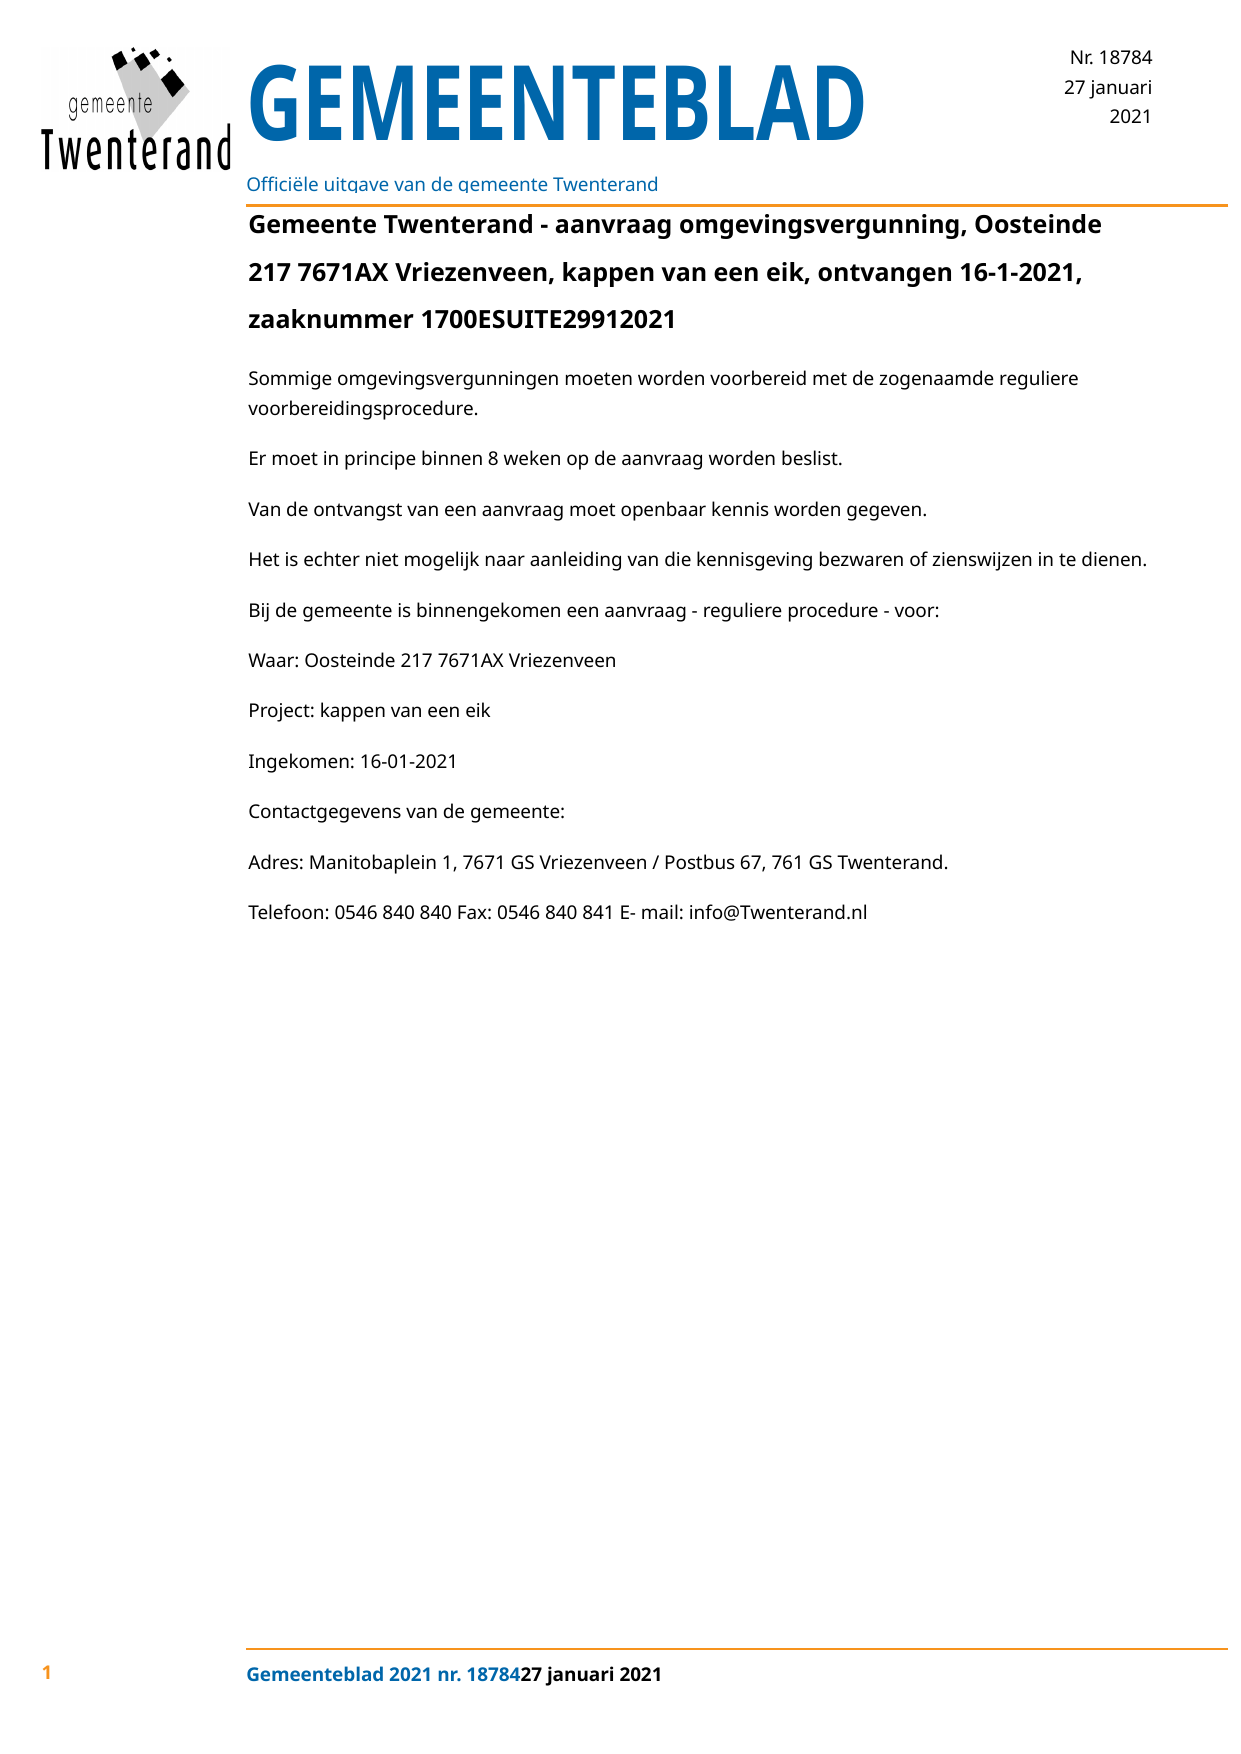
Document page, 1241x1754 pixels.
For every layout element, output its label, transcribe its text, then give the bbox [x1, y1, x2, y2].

text Adres: Manitobaplein 1, 7671 GS Vriezenveen / Postbus 67, 761 GS Twenterand. [248, 849, 1152, 874]
text Waar: Oosteinde 217 7671AX Vriezenveen [248, 647, 1152, 673]
text Er moet in principe binnen 8 weken op de aanvraag worden beslist. [248, 446, 1152, 471]
picture [41, 47, 231, 172]
text Van de ontvangst van een aanvraag moet openbaar kennis worden gegeven. [248, 496, 1152, 522]
text Het is echter niet mogelijk naar aanleiding van die kennisgeving bezwaren of zienswijzen in te dienen. [248, 546, 1152, 572]
text Contactgegevens van de gemeente: [248, 798, 1152, 824]
text Bij de gemeente is binnengekomen een aanvraag - reguliere procedure - voor: [248, 597, 1152, 622]
text Sommige omgevingsvergunningen moeten worden voorbereid met de zogenaamde reguliere voorbereidingsprocedure. [248, 366, 1152, 421]
text Telefoon: 0546 840 840 Fax: 0546 840 841 E- mail: info@Twenterand.nl [248, 899, 1152, 925]
text Ingekomen: 16-01-2021 [248, 748, 1152, 774]
text Gemeente Twenterand - aanvraag omgevingsvergunning, Oosteinde 217 7671AX Vriezenveen, kappen van een eik, ontvangen 16-1-2021, zaaknummer 1700ESUITE29912021 [248, 207, 1152, 336]
text Project: kappen van een eik [248, 698, 1152, 723]
